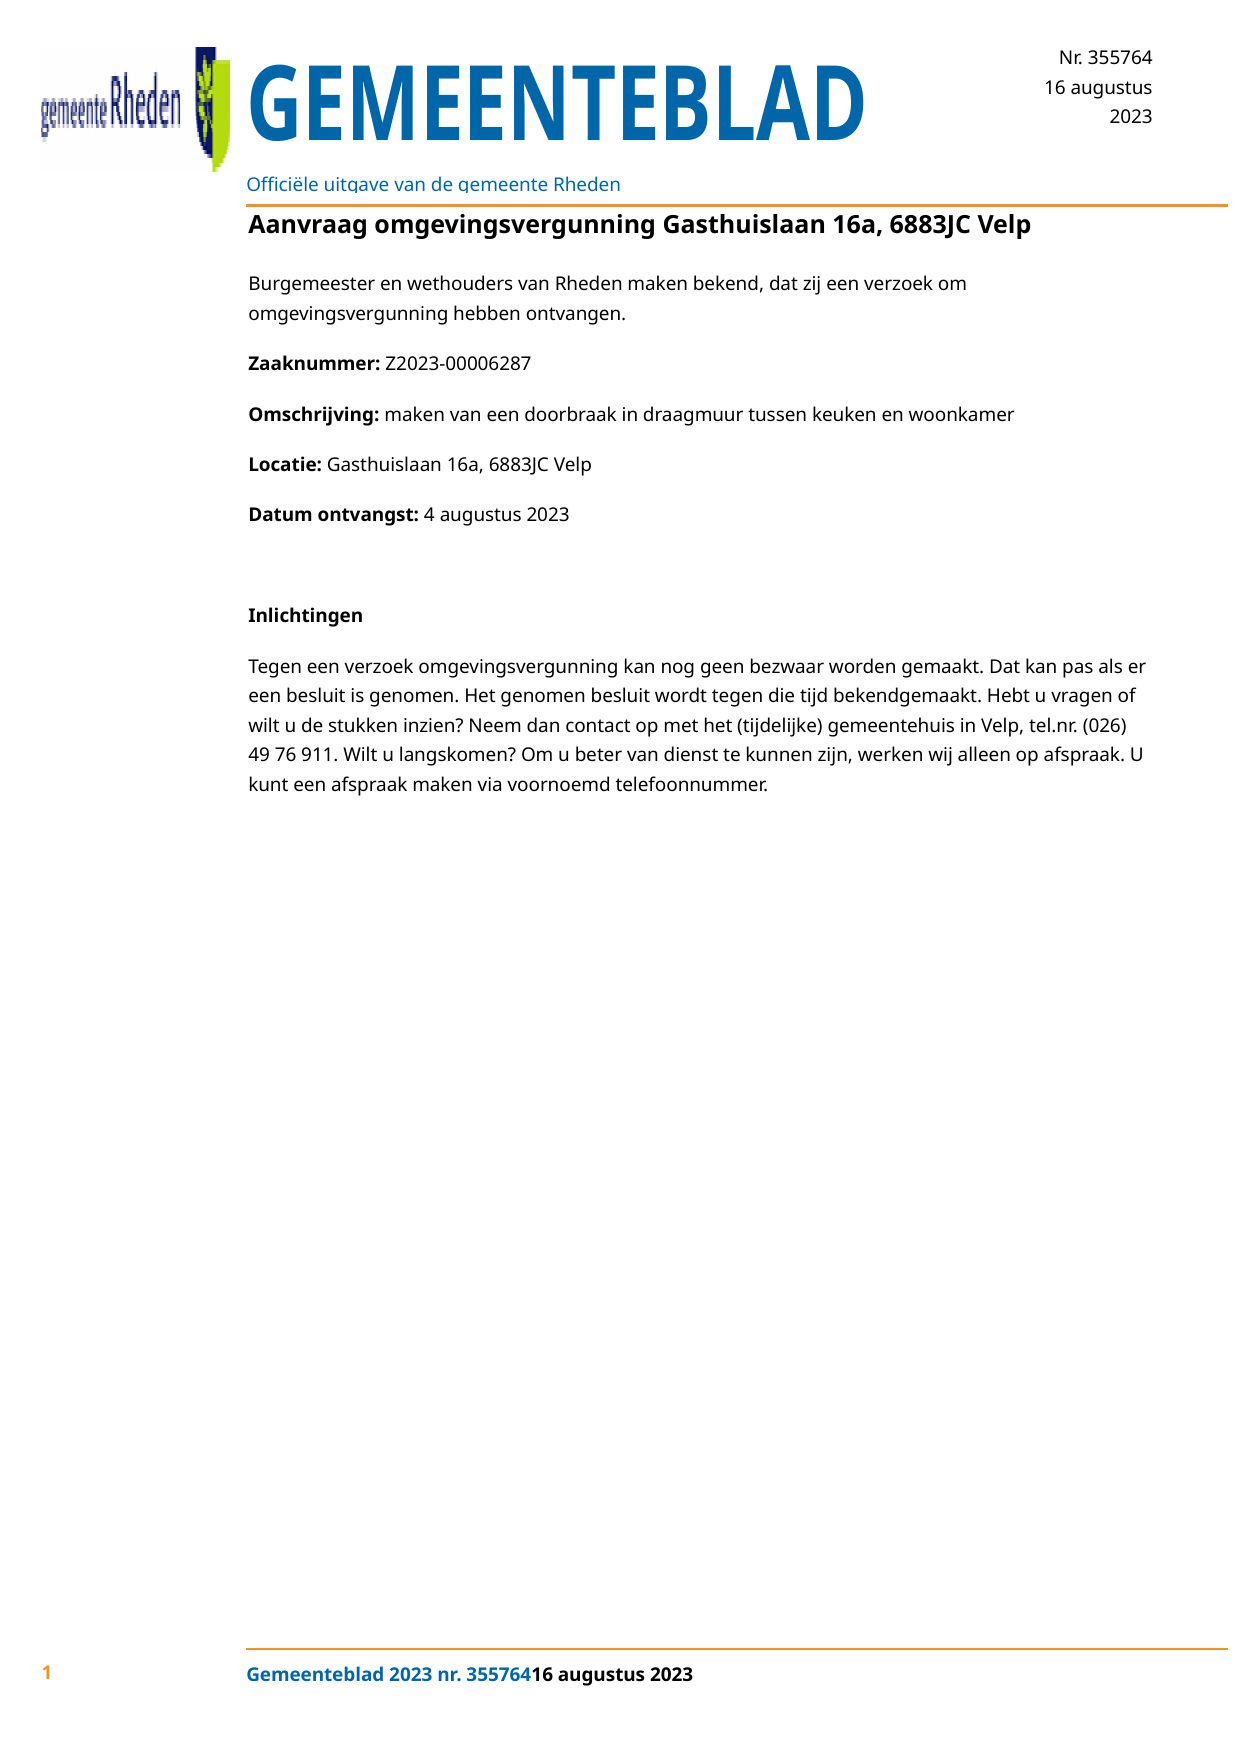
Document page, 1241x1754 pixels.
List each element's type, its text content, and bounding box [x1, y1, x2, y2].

text Burgemeester en wethouders van Rheden maken bekend, dat zij een verzoek om omgevingsvergunning hebben ontvangen. [248, 270, 1152, 326]
text Tegen een verzoek omgevingsvergunning kan nog geen bezwaar worden gemaakt. Dat kan pas als er een besluit is genomen. Het genomen besluit wordt tegen die tijd bekendgemaakt. Hebt u vragen of wilt u de stukken inzien? Neem dan contact op met het (tijdelijke) gemeentehuis in Velp, tel.nr. (026) 49 76 911. Wilt u langskomen? Om u beter van dienst te kunnen zijn, werken wij alleen op afspraak. U kunt een afspraak maken via voornoemd telefoonnummer. [248, 653, 1152, 797]
picture [41, 47, 231, 172]
text Omschrijving: maken van een doorbraak in draagmuur tussen keuken en woonkamer [248, 401, 1152, 426]
text Aanvraag omgevingsvergunning Gasthuislaan 16a, 6883JC Velp [248, 207, 1152, 241]
text Datum ontvangst: 4 augustus 2023 [248, 502, 1152, 527]
text Inlichtingen [248, 602, 1152, 628]
text Zaaknummer: Z2023-00006287 [248, 350, 1152, 376]
text Locatie: Gasthuislaan 16a, 6883JC Velp [248, 451, 1152, 477]
